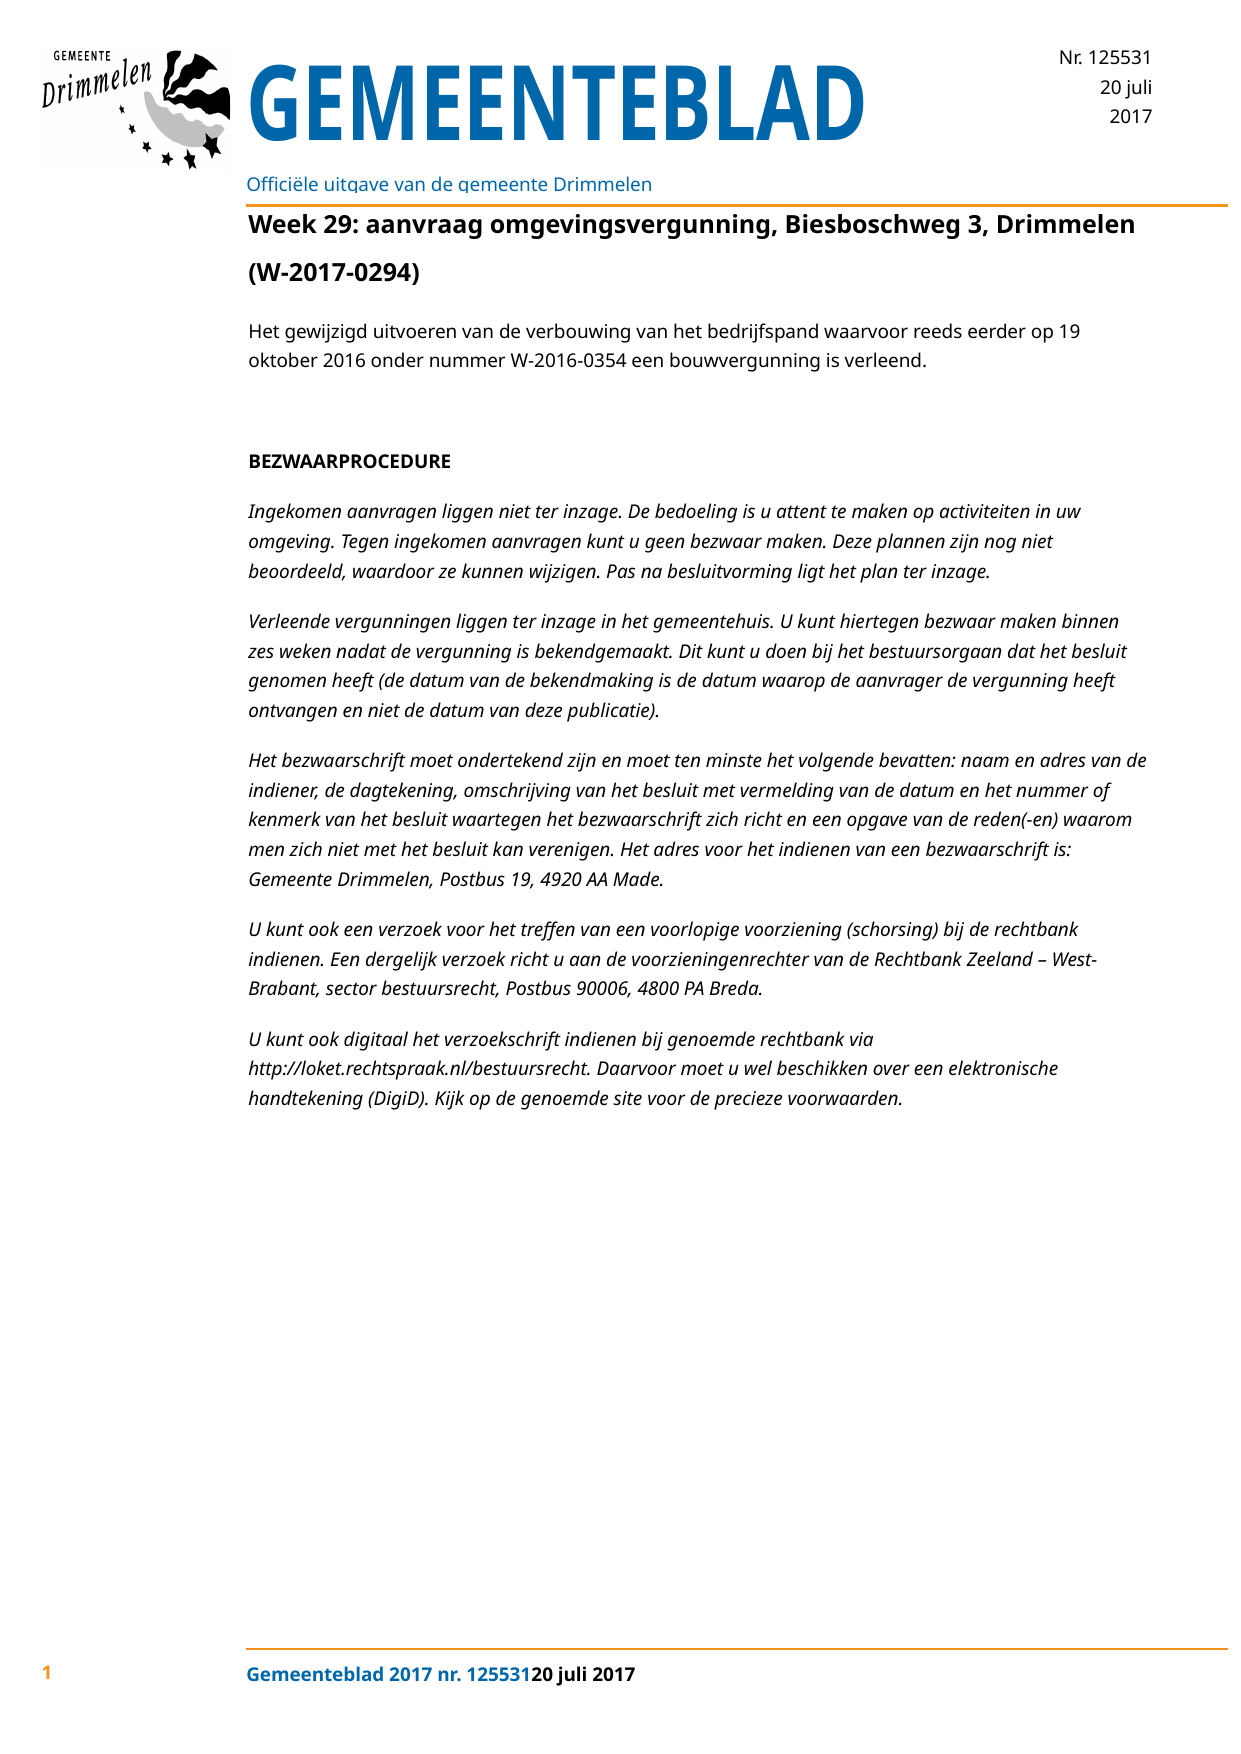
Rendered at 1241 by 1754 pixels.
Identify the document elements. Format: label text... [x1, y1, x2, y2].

text Het gewijzigd uitvoeren van de verbouwing van het bedrijfspand waarvoor reeds eerder op 19 oktober 2016 onder nummer W-2016-0354 een bouwvergunning is verleend. [248, 318, 1152, 373]
text Week 29: aanvraag omgevingsvergunning, Biesboschweg 3, Drimmelen (W-2017-0294) [248, 207, 1152, 288]
picture [41, 47, 231, 172]
text Ingekomen aanvragen liggen niet ter inzage. De bedoeling is u attent te maken op activiteiten in uw omgeving. Tegen ingekomen aanvragen kunt u geen bezwaar maken. Deze plannen zijn nog niet beoordeeld, waardoor ze kunnen wijzigen. Pas na besluitvorming ligt het plan ter inzage. [248, 499, 1152, 584]
text BEZWAARPROCEDURE [248, 448, 1152, 474]
text Het bezwaarschrift moet ondertekend zijn en moet ten minste het volgende bevatten: naam en adres van de indiener, de dagtekening, omschrijving van het besluit met vermelding van de datum en het nummer of kenmerk van het besluit waartegen het bezwaarschrift zich richt en een opgave van de reden(-en) waarom men zich niet met het besluit kan verenigen. Het adres voor het indienen van een bezwaarschrift is: Gemeente Drimmelen, Postbus 19, 4920 AA Made. [248, 747, 1152, 892]
text Verleende vergunningen liggen ter inzage in het gemeentehuis. U kunt hiertegen bezwaar maken binnen zes weken nadat de vergunning is bekendgemaakt. Dit kunt u doen bij het bestuursorgaan dat het besluit genomen heeft (de datum van de bekendmaking is de datum waarop de aanvrager de vergunning heeft ontvangen en niet de datum van deze publicatie). [248, 608, 1152, 723]
text U kunt ook digitaal het verzoekschrift indienen bij genoemde rechtbank via http://loket.rechtspraak.nl/bestuursrecht. Daarvoor moet u wel beschikken over een elektronische handtekening (DigiD). Kijk op de genoemde site voor de precieze voorwaarden. [248, 1026, 1152, 1111]
text U kunt ook een verzoek voor het treffen van een voorlopige voorziening (schorsing) bij de rechtbank indienen. Een dergelijk verzoek richt u aan de voorzieningenrechter van de Rechtbank Zeeland – West-Brabant, sector bestuursrecht, Postbus 90006, 4800 PA Breda. [248, 916, 1152, 1001]
